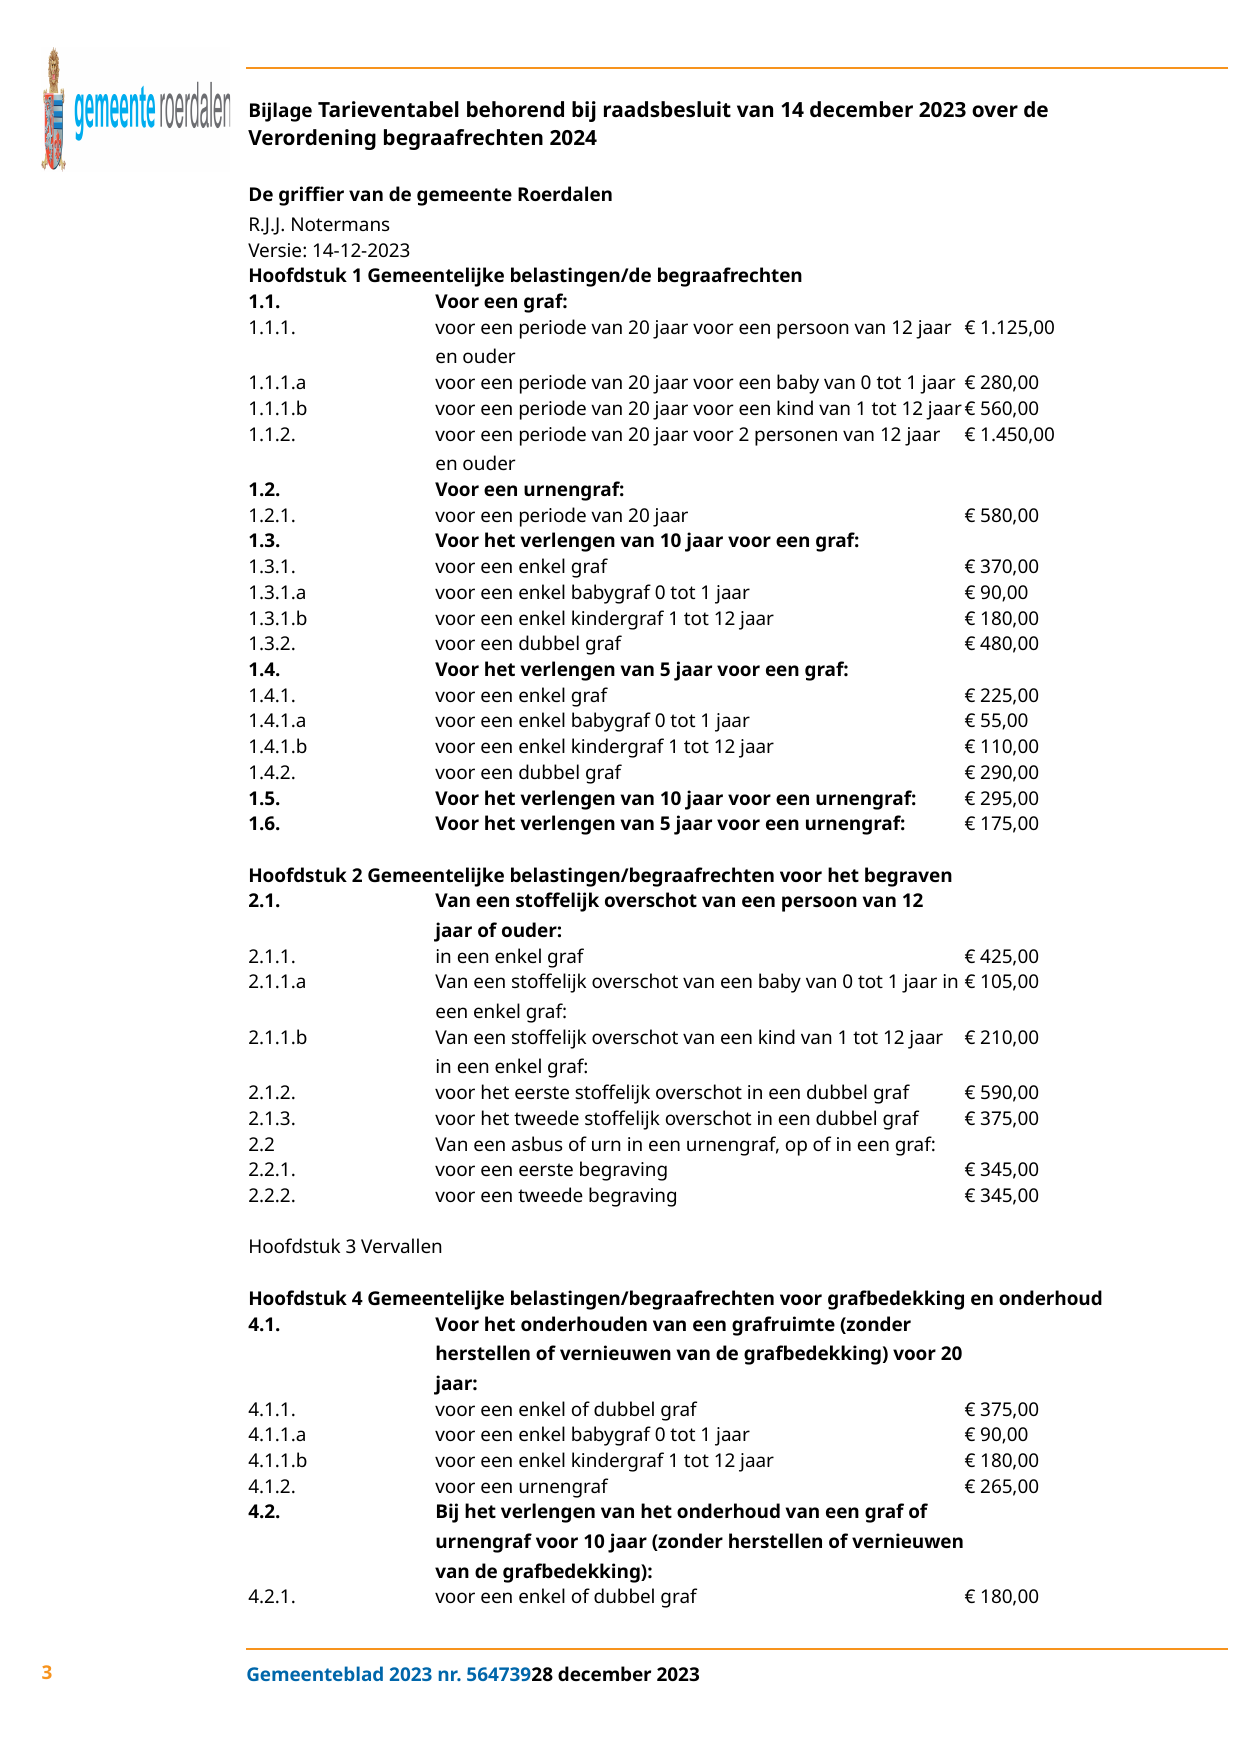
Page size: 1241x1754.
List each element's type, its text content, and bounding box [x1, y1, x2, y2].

picture [41, 47, 231, 172]
table_cell voor het tweede stoffelijk overschot in een dubbel graf [435, 1105, 964, 1131]
table_cell € 1.450,00 [964, 421, 1152, 476]
table_cell 2.1.1.a [248, 969, 435, 1024]
table_cell 4.2.1. [248, 1584, 435, 1609]
table_cell € 345,00 [964, 1157, 1152, 1182]
table_cell voor een enkel graf [435, 682, 964, 708]
table_cell Voor het verlengen van 5 jaar voor een urnengraf: [435, 811, 964, 836]
table_cell [964, 1234, 1152, 1259]
table_cell voor een periode van 20 jaar voor een baby van 0 tot 1 jaar [435, 369, 964, 395]
table_cell 1.5. [248, 785, 435, 811]
table_cell 1.3.1.b [248, 605, 435, 630]
table_cell 2.2.2. [248, 1182, 435, 1208]
table_cell 1.1.2. [248, 421, 435, 476]
table_cell in een enkel graf [435, 943, 964, 969]
table_cell € 375,00 [964, 1396, 1152, 1422]
table_cell 1.3.1. [248, 553, 435, 579]
table_cell 2.1.1. [248, 943, 435, 969]
text Bijlage Tarieventabel behorend bij raadsbesluit van 14 december 2023 over de Verordening begraafrechten 2024 [248, 95, 1152, 152]
table_cell 1.4.2. [248, 759, 435, 785]
table_cell € 265,00 [964, 1473, 1152, 1499]
table_cell 4.1.1. [248, 1396, 435, 1422]
table_cell 4.1.1.a [248, 1422, 435, 1447]
table_cell voor een enkel kindergraf 1 tot 12 jaar [435, 733, 964, 759]
table_cell 1.4.1. [248, 682, 435, 708]
table_cell € 110,00 [964, 733, 1152, 759]
table_cell [964, 1499, 1152, 1584]
table_cell [964, 476, 1152, 502]
table_cell € 175,00 [964, 811, 1152, 836]
table_cell 2.1. [248, 888, 435, 943]
table_cell [435, 1208, 964, 1234]
table_cell € 480,00 [964, 630, 1152, 656]
table_cell € 210,00 [964, 1024, 1152, 1079]
table_cell [435, 1260, 964, 1285]
table_cell 1.2.1. [248, 502, 435, 527]
table_cell 1.4. [248, 656, 435, 682]
table_cell voor een eerste begraving [435, 1157, 964, 1182]
table_cell Voor een urnengraf: [435, 476, 964, 502]
table_cell [964, 1208, 1152, 1234]
table_cell 1.3. [248, 528, 435, 553]
table_cell € 105,00 [964, 969, 1152, 1024]
table_cell 1.1.1.a [248, 369, 435, 395]
table_cell € 370,00 [964, 553, 1152, 579]
table_cell [964, 237, 1152, 262]
table_cell € 90,00 [964, 579, 1152, 605]
table_cell voor een enkel of dubbel graf [435, 1396, 964, 1422]
table_cell 1.2. [248, 476, 435, 502]
table_cell [248, 1260, 435, 1285]
table_cell Hoofdstuk 4 Gemeentelijke belastingen/begraafrechten voor grafbedekking en onderhoud [248, 1285, 1152, 1311]
table_cell Hoofdstuk 1 Gemeentelijke belastingen/de begraafrechten [248, 263, 1152, 288]
table_cell [248, 1208, 435, 1234]
table_cell Voor het verlengen van 10 jaar voor een graf: [435, 528, 964, 553]
table_cell 1.1.1. [248, 314, 435, 369]
table_header De griffier van de gemeente Roerdalen R.J.J. Notermans [248, 181, 964, 237]
table_cell voor een tweede begraving [435, 1182, 964, 1208]
table_cell voor een enkel babygraf 0 tot 1 jaar [435, 579, 964, 605]
table_cell voor een enkel babygraf 0 tot 1 jaar [435, 708, 964, 733]
table_cell 1.4.1.b [248, 733, 435, 759]
table_cell Bij het verlengen van het onderhoud van een graf of urnengraf voor 10 jaar (zonder herstellen of vernieuwen van de grafbedekking): [435, 1499, 964, 1584]
table_cell voor een periode van 20 jaar voor een kind van 1 tot 12 jaar [435, 395, 964, 421]
table_cell 1.1.1.b [248, 395, 435, 421]
table_cell Voor het verlengen van 10 jaar voor een urnengraf: [435, 785, 964, 811]
table_cell voor een dubbel graf [435, 759, 964, 785]
table_cell € 295,00 [964, 785, 1152, 811]
table_cell Van een asbus of urn in een urnengraf, op of in een graf: [435, 1131, 964, 1157]
table_cell € 55,00 [964, 708, 1152, 733]
table_header [964, 181, 1152, 237]
table_cell € 590,00 [964, 1079, 1152, 1105]
table_cell 4.1.2. [248, 1473, 435, 1499]
table_cell 1.3.2. [248, 630, 435, 656]
table_cell 2.1.1.b [248, 1024, 435, 1079]
table_cell [964, 1311, 1152, 1396]
table_cell [435, 836, 964, 862]
table_cell voor een enkel graf [435, 553, 964, 579]
table_cell [248, 836, 435, 862]
table_cell [964, 1260, 1152, 1285]
table_cell Voor het onderhouden van een grafruimte (zonder herstellen of vernieuwen van de grafbedekking) voor 20 jaar: [435, 1311, 964, 1396]
table_cell Van een stoffelijk overschot van een baby van 0 tot 1 jaar in een enkel graf: [435, 969, 964, 1024]
table_cell € 180,00 [964, 1447, 1152, 1473]
table_cell voor het eerste stoffelijk overschot in een dubbel graf [435, 1079, 964, 1105]
table_cell € 180,00 [964, 605, 1152, 630]
table_cell Hoofdstuk 2 Gemeentelijke belastingen/begraafrechten voor het begraven [248, 862, 1152, 888]
table_cell voor een periode van 20 jaar voor 2 personen van 12 jaar en ouder [435, 421, 964, 476]
table_cell voor een periode van 20 jaar [435, 502, 964, 527]
table_cell Van een stoffelijk overschot van een kind van 1 tot 12 jaar in een enkel graf: [435, 1024, 964, 1079]
table_cell voor een dubbel graf [435, 630, 964, 656]
table_cell Hoofdstuk 3 Vervallen [248, 1234, 964, 1259]
table_cell voor een urnengraf [435, 1473, 964, 1499]
table_cell voor een enkel kindergraf 1 tot 12 jaar [435, 1447, 964, 1473]
table_cell 2.2.1. [248, 1157, 435, 1182]
table_cell € 560,00 [964, 395, 1152, 421]
table_cell 4.1. [248, 1311, 435, 1396]
table_cell € 345,00 [964, 1182, 1152, 1208]
table_cell [964, 888, 1152, 943]
table_cell 2.1.2. [248, 1079, 435, 1105]
table_cell € 580,00 [964, 502, 1152, 527]
table_cell Versie: 14-12-2023 [248, 237, 964, 262]
table_cell € 180,00 [964, 1584, 1152, 1609]
table_cell € 1.125,00 [964, 314, 1152, 369]
table_cell [964, 836, 1152, 862]
table_cell 4.1.1.b [248, 1447, 435, 1473]
table_cell voor een enkel babygraf 0 tot 1 jaar [435, 1422, 964, 1447]
table_cell € 225,00 [964, 682, 1152, 708]
table_cell 4.2. [248, 1499, 435, 1584]
table_cell € 425,00 [964, 943, 1152, 969]
table_cell 1.1. [248, 288, 435, 314]
table_cell [964, 1131, 1152, 1157]
table_cell 1.4.1.a [248, 708, 435, 733]
table_cell € 290,00 [964, 759, 1152, 785]
table_cell 2.1.3. [248, 1105, 435, 1131]
table_cell Voor een graf: [435, 288, 964, 314]
table_cell voor een periode van 20 jaar voor een persoon van 12 jaar en ouder [435, 314, 964, 369]
table_cell voor een enkel of dubbel graf [435, 1584, 964, 1609]
table_cell [964, 288, 1152, 314]
table_cell voor een enkel kindergraf 1 tot 12 jaar [435, 605, 964, 630]
table_cell 1.6. [248, 811, 435, 836]
table_cell [964, 656, 1152, 682]
table_cell 2.2 [248, 1131, 435, 1157]
table_cell [964, 528, 1152, 553]
table_cell Van een stoffelijk overschot van een persoon van 12 jaar of ouder: [435, 888, 964, 943]
table_cell € 280,00 [964, 369, 1152, 395]
table_cell Voor het verlengen van 5 jaar voor een graf: [435, 656, 964, 682]
table_cell € 90,00 [964, 1422, 1152, 1447]
table_cell 1.3.1.a [248, 579, 435, 605]
table_cell € 375,00 [964, 1105, 1152, 1131]
